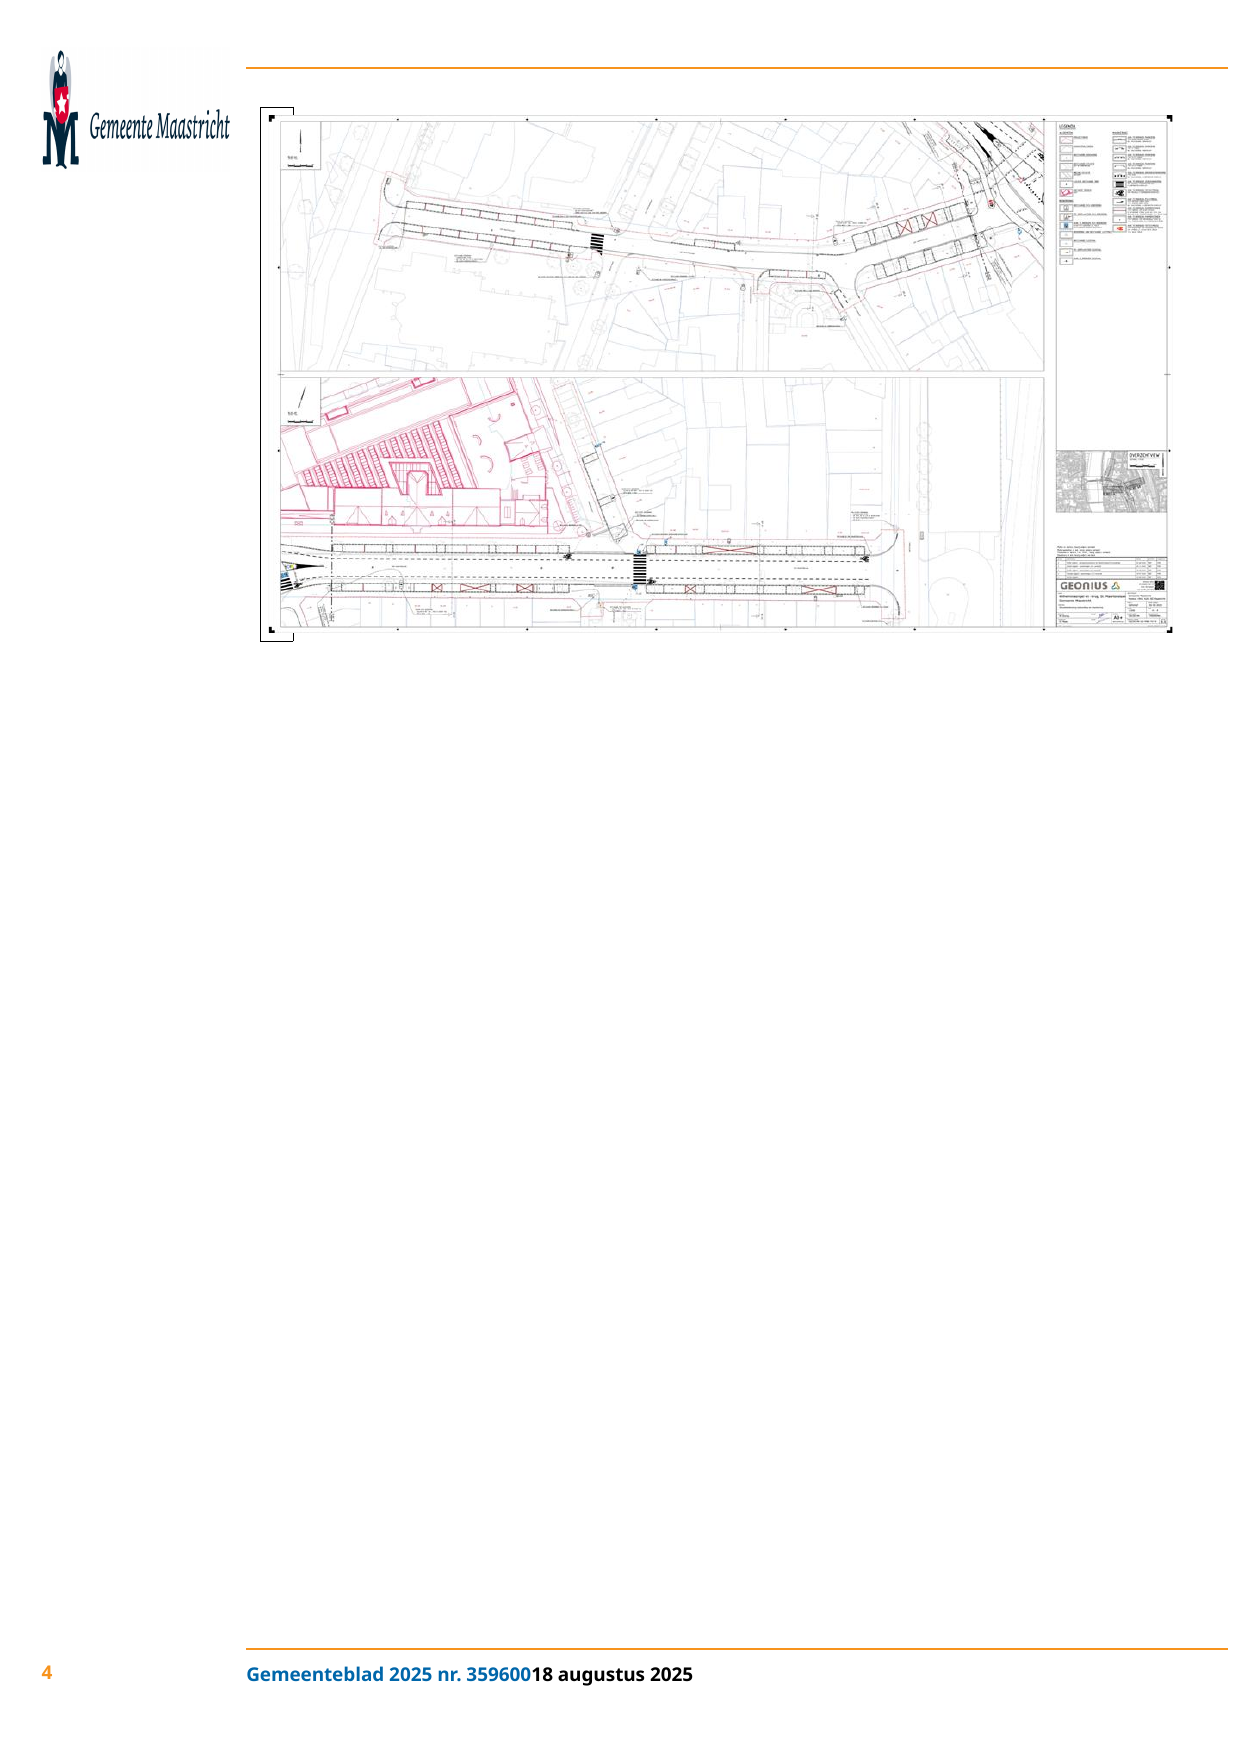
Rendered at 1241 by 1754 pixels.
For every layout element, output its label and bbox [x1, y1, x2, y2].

picture [41, 47, 231, 172]
picture [268, 115, 1173, 633]
